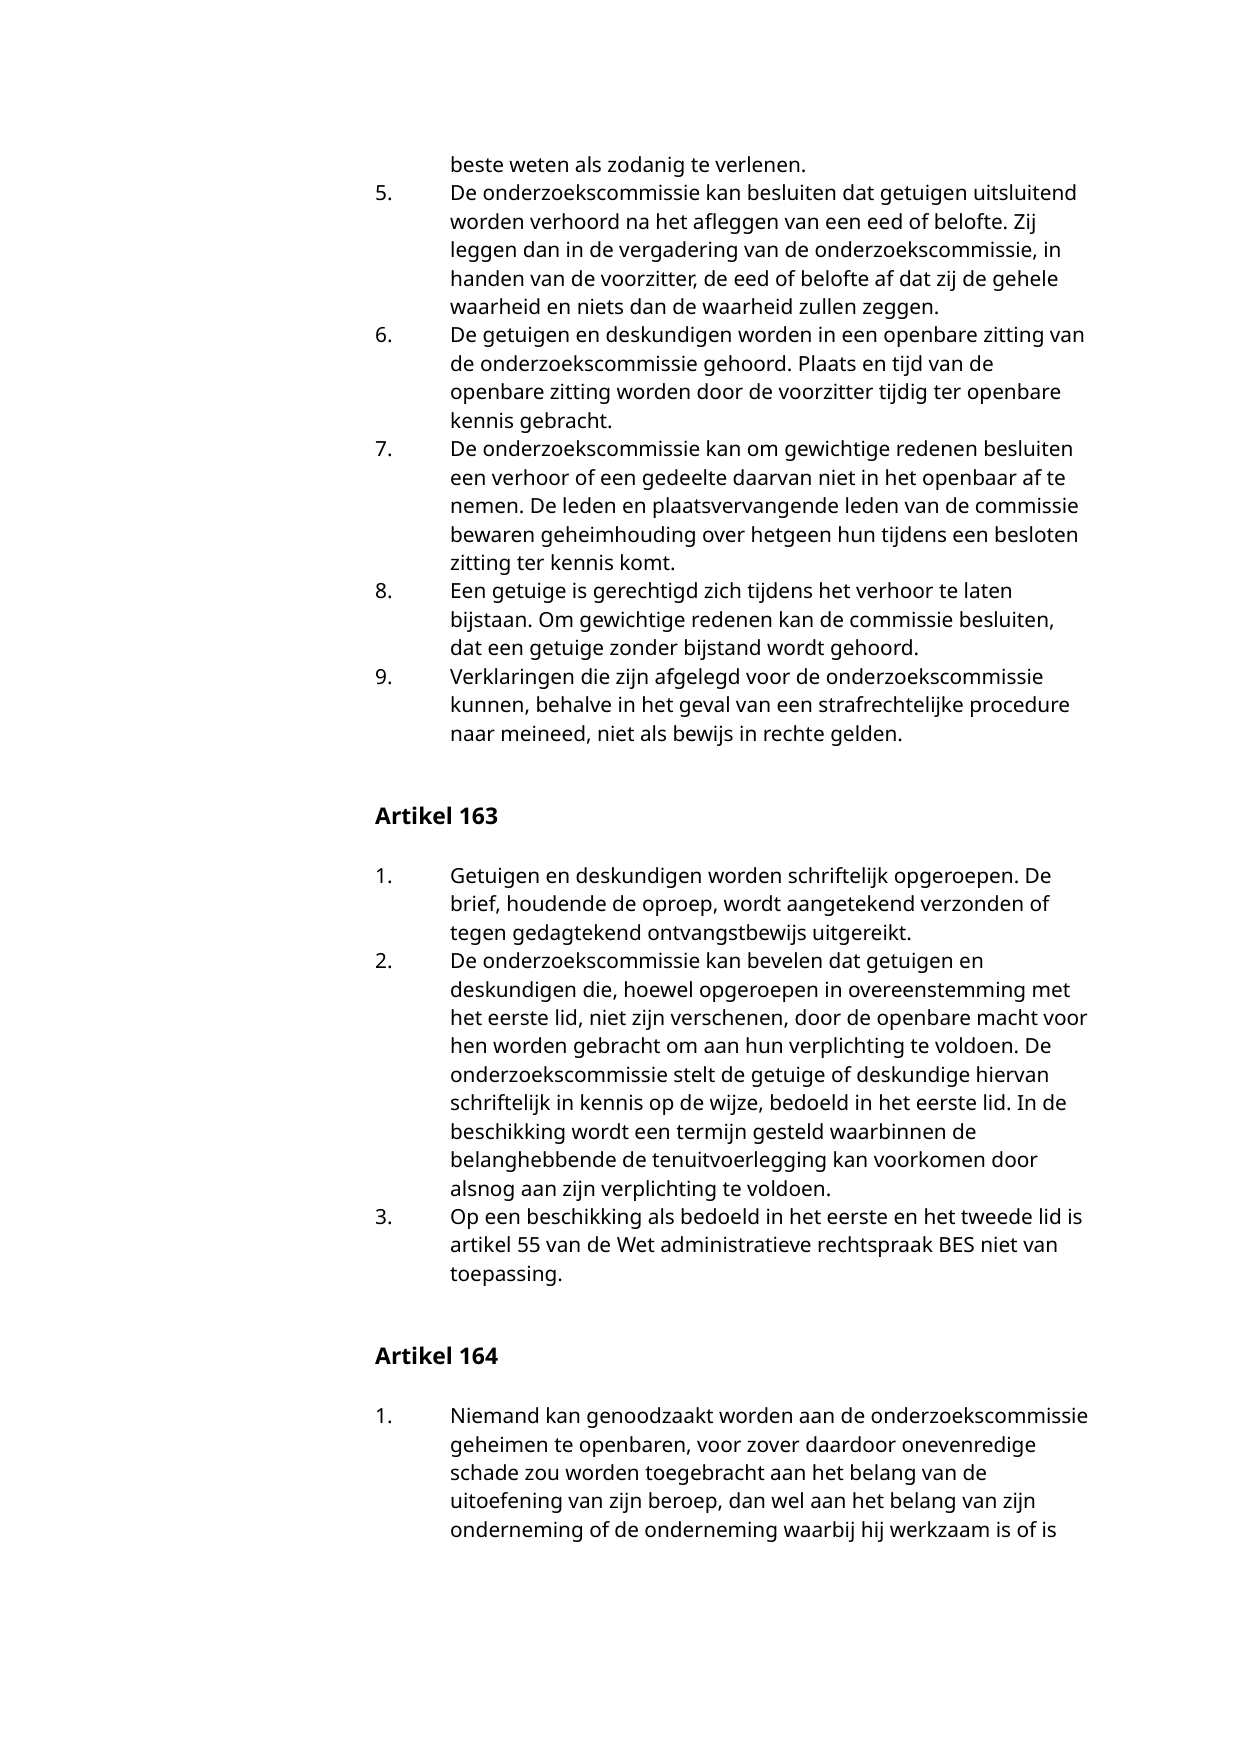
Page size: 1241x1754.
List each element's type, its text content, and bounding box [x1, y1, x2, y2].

list De onderzoekscommissie kan bevelen dat getuigen en deskundigen die, hoewel opgeroepen in overeenstemming met het eerste lid, niet zijn verschenen, door de openbare macht voor hen worden gebracht om aan hun verplichting te voldoen. De onderzoekscommissie stelt de getuige of deskundige hiervan schriftelijk in kennis op de wijze, bedoeld in het eerste lid. In de beschikking wordt een termijn gesteld waarbinnen de belanghebbende de tenuitvoerlegging kan voorkomen door alsnog aan zijn verplichting te voldoen. [375, 946, 1090, 1202]
list Niemand kan genoodzaakt worden aan de onderzoekscommissie geheimen te openbaren, voor zover daardoor onevenredige schade zou worden toegebracht aan het belang van de uitoefening van zijn beroep, dan wel aan het belang van zijn onderneming of de onderneming waarbij hij werkzaam is of is [375, 1401, 1090, 1543]
list De onderzoekscommissie kan besluiten dat getuigen uitsluitend worden verhoord na het afleggen van een eed of belofte. Zij leggen dan in de vergadering van de onderzoekscommissie, in handen van de voorzitter, de eed of belofte af dat zij de gehele waarheid en niets dan de waarheid zullen zeggen. [375, 178, 1090, 321]
list Verklaringen die zijn afgelegd voor de onderzoekscommissie kunnen, behalve in het geval van een strafrechtelijke procedure naar meineed, niet als bewijs in rechte gelden. [375, 662, 1090, 747]
subtitle Artikel 163 [375, 800, 1090, 831]
subtitle Artikel 164 [375, 1340, 1090, 1371]
list De getuigen en deskundigen worden in een openbare zitting van de onderzoekscommissie gehoord. Plaats en tijd van de openbare zitting worden door de voorzitter tijdig ter openbare kennis gebracht. [375, 321, 1090, 434]
list Op een beschikking als bedoeld in het eerste en het tweede lid is artikel 55 van de Wet administratieve rechtspraak BES niet van toepassing. [375, 1202, 1090, 1287]
list Een getuige is gerechtigd zich tijdens het verhoor te laten bijstaan. Om gewichtige redenen kan de commissie besluiten, dat een getuige zonder bijstand wordt gehoord. [375, 577, 1090, 662]
list Getuigen en deskundigen worden schriftelijk opgeroepen. De brief, houdende de oproep, wordt aangetekend verzonden of tegen gedagtekend ontvangstbewijs uitgereikt. [375, 861, 1090, 946]
list beste weten als zodanig te verlenen. [375, 150, 1090, 178]
list De onderzoekscommissie kan om gewichtige redenen besluiten een verhoor of een gedeelte daarvan niet in het openbaar af te nemen. De leden en plaatsvervangende leden van de commissie bewaren geheimhouding over hetgeen hun tijdens een besloten zitting ter kennis komt. [375, 434, 1090, 577]
